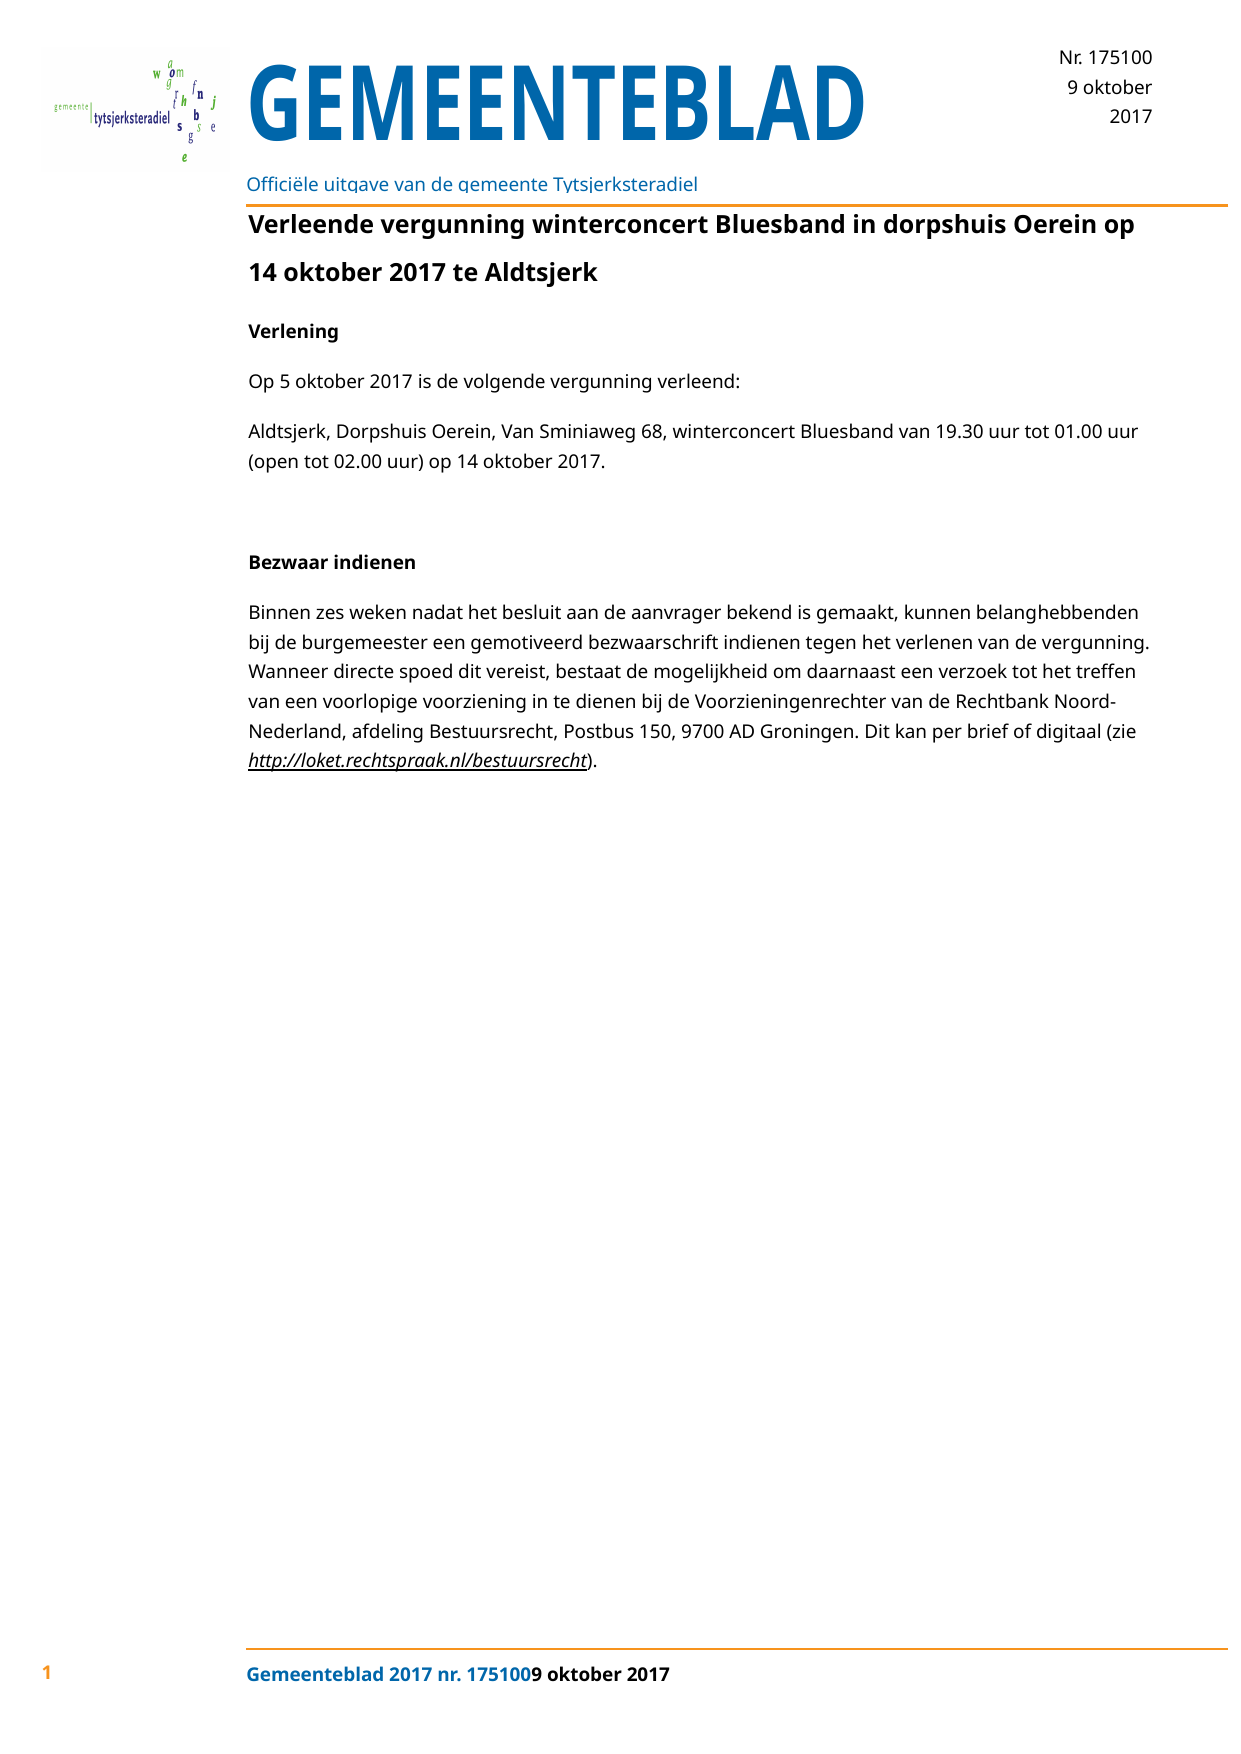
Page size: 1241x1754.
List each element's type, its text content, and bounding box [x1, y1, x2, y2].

picture [41, 47, 231, 172]
text Verleende vergunning winterconcert Bluesband in dorpshuis Oerein op 14 oktober 2017 te Aldtsjerk [248, 207, 1152, 288]
text Aldtsjerk, Dorpshuis Oerein, Van Sminiaweg 68, winterconcert Bluesband van 19.30 uur tot 01.00 uur (open tot 02.00 uur) op 14 oktober 2017. [248, 419, 1152, 474]
text Binnen zes weken nadat het besluit aan de aanvrager bekend is gemaakt, kunnen belang­hebbenden bij de burgemeester een gemotiveerd bezwaarschrift indienen tegen het verlenen van de ver­gunning. Wanneer directe spoed dit vereist, bestaat de mogelijkheid om daarnaast een verzoek tot het treffen van een voorlopige voorziening in te dienen bij de Voorzieningenrechter van de Rechtbank Noord-Nederland, afdeling Bestuursrecht, Postbus 150, 9700 AD Groningen. Dit kan per brief of digitaal (zie http://loket.rechtspraak.nl/bestuursrecht). [248, 599, 1152, 773]
text Verlening [248, 318, 1152, 344]
text Op 5 oktober 2017 is de volgende vergunning ver­leend: [248, 368, 1152, 394]
text Bezwaar indienen [248, 549, 1152, 575]
